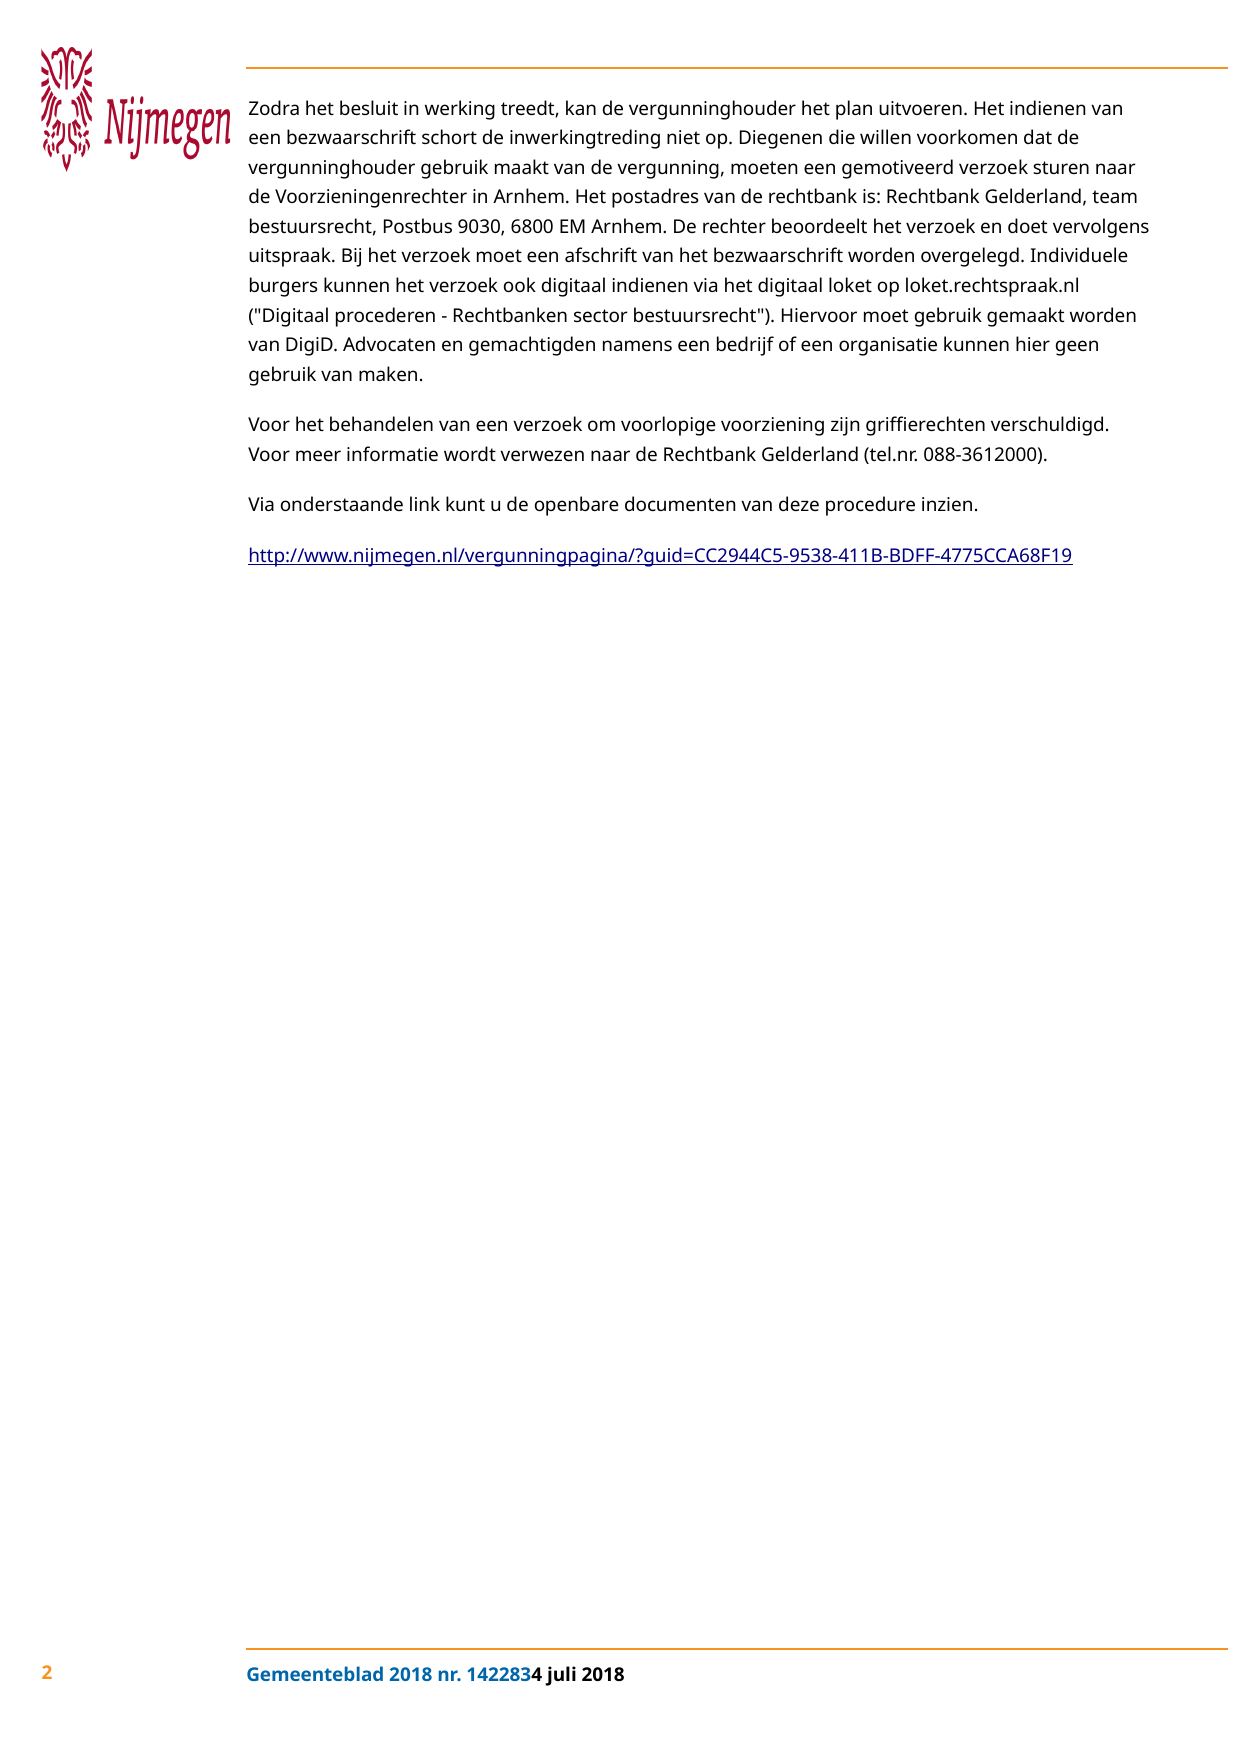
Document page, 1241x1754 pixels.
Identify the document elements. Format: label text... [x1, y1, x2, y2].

text Zodra het besluit in werking treedt, kan de vergunninghouder het plan uitvoeren. Het indienen van een bezwaarschrift schort de inwerkingtreding niet op. Diegenen die willen voorkomen dat de vergunninghouder gebruik maakt van de vergunning, moeten een gemotiveerd verzoek sturen naar de Voorzieningenrechter in Arnhem. Het postadres van de rechtbank is: Rechtbank Gelderland, team bestuursrecht, Postbus 9030, 6800 EM Arnhem. De rechter beoordeelt het verzoek en doet vervolgens uitspraak. Bij het verzoek moet een afschrift van het bezwaarschrift worden overgelegd. Individuele burgers kunnen het verzoek ook digitaal indienen via het digitaal loket op loket.rechtspraak.nl ("Digitaal procederen - Rechtbanken sector bestuursrecht"). Hiervoor moet gebruik gemaakt worden van DigiD. Advocaten en gemachtigden namens een bedrijf of een organisatie kunnen hier geen gebruik van maken. [248, 95, 1152, 387]
picture [41, 47, 231, 172]
text http://www.nijmegen.nl/vergunningpagina/?guid=CC2944C5-9538-411B-BDFF-4775CCA68F19 [248, 542, 1152, 568]
text Via onderstaande link kunt u de openbare documenten van deze procedure inzien. [248, 491, 1152, 517]
text Voor het behandelen van een verzoek om voorlopige voorziening zijn griffierechten verschuldigd. Voor meer informatie wordt verwezen naar de Rechtbank Gelderland (tel.nr. 088-3612000). [248, 411, 1152, 467]
